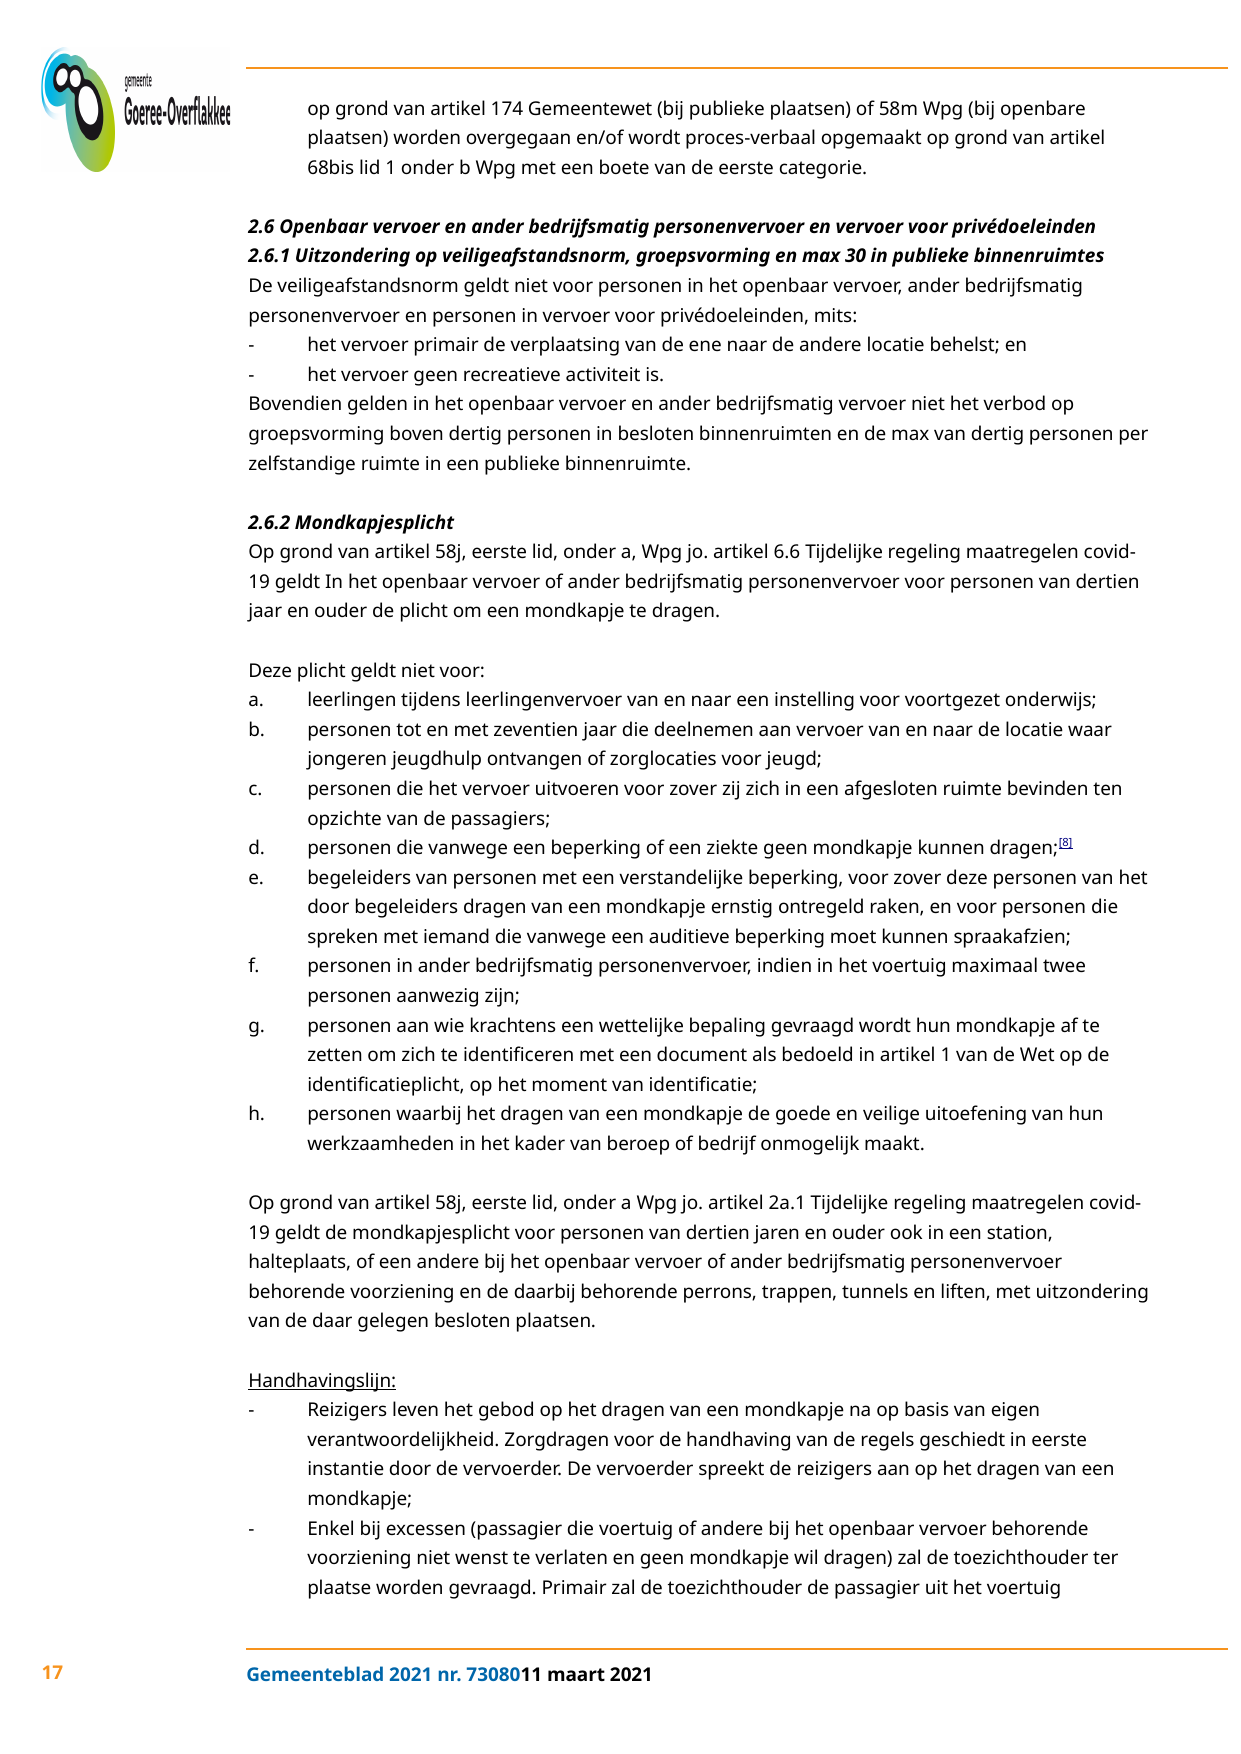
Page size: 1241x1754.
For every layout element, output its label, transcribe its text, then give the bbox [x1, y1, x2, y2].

list Enkel bij excessen (passagier die voertuig of andere bij het openbaar vervoer behorende voorziening niet wenst te verlaten en geen mondkapje wil dragen) zal de toezichthouder ter plaatse worden gevraagd. Primair zal de toezichthouder de passagier uit het voertuig [248, 1515, 1152, 1600]
list op grond van artikel 174 Gemeentewet (bij publieke plaatsen) of 58m Wpg (bij openbare plaatsen) worden overgegaan en/of wordt proces-verbaal opgemaakt op grond van artikel 68bis lid 1 onder b Wpg met een boete van de eerste categorie. [248, 95, 1152, 180]
list begeleiders van personen met een verstandelijke beperking, voor zover deze personen van het door begeleiders dragen van een mondkapje ernstig ontregeld raken, en voor personen die spreken met iemand die vanwege een auditieve beperking moet kunnen spraakafzien; [248, 864, 1152, 949]
text 2.6 Openbaar vervoer en ander bedrijfsmatig personenvervoer en vervoer voor privédoeleinden [248, 213, 1152, 239]
text Handhavingslijn: [248, 1367, 1152, 1393]
list personen aan wie krachtens een wettelijke bepaling gevraagd wordt hun mondkapje af te zetten om zich te identificeren met een document als bedoeld in artikel 1 van de Wet op de identificatieplicht, op het moment van identificatie; [248, 1012, 1152, 1097]
text 2.6.1 Uitzondering op veiligeafstandsnorm, groepsvorming en max 30 in publieke binnenruimtes [248, 243, 1152, 268]
picture [41, 47, 231, 172]
text Op grond van artikel 58j, eerste lid, onder a, Wpg jo. artikel 6.6 Tijdelijke regeling maatregelen covid-19 geldt In het openbaar vervoer of ander bedrijfsmatig personenvervoer voor personen van dertien jaar en ouder de plicht om een mondkapje te dragen. [248, 538, 1152, 623]
list personen tot en met zeventien jaar die deelnemen aan vervoer van en naar de locatie waar jongeren jeugdhulp ontvangen of zorglocaties voor jeugd; [248, 716, 1152, 771]
text Op grond van artikel 58j, eerste lid, onder a Wpg jo. artikel 2a.1 Tijdelijke regeling maatregelen covid-19 geldt de mondkapjesplicht voor personen van dertien jaren en ouder ook in een station, halteplaats, of een andere bij het openbaar vervoer of ander bedrijfsmatig personenvervoer behorende voorziening en de daarbij behorende perrons, trappen, tunnels en liften, met uitzondering van de daar gelegen besloten plaatsen. [248, 1189, 1152, 1333]
text 2.6.2 Mondkapjesplicht [248, 509, 1152, 535]
list het vervoer primair de verplaatsing van de ene naar de andere locatie behelst; en [248, 331, 1152, 357]
list personen die het vervoer uitvoeren voor zover zij zich in een afgesloten ruimte bevinden ten opzichte van de passagiers; [248, 775, 1152, 831]
text Bovendien gelden in het openbaar vervoer en ander bedrijfsmatig vervoer niet het verbod op groepsvorming boven dertig personen in besloten binnenruimten en de max van dertig personen per zelfstandige ruimte in een publieke binnenruimte. [248, 391, 1152, 476]
list leerlingen tijdens leerlingenvervoer van en naar een instelling voor voortgezet onderwijs; [248, 686, 1152, 712]
text Deze plicht geldt niet voor: [248, 657, 1152, 683]
text De veiligeafstandsnorm geldt niet voor personen in het openbaar vervoer, ander bedrijfsmatig personenvervoer en personen in vervoer voor privédoeleinden, mits: [248, 272, 1152, 328]
list personen in ander bedrijfsmatig personenvervoer, indien in het voertuig maximaal twee personen aanwezig zijn; [248, 953, 1152, 1008]
list Reizigers leven het gebod op het dragen van een mondkapje na op basis van eigen verantwoordelijkheid. Zorgdragen voor de handhaving van de regels geschiedt in eerste instantie door de vervoerder. De vervoerder spreekt de reizigers aan op het dragen van een mondkapje; [248, 1396, 1152, 1511]
list personen die vanwege een beperking of een ziekte geen mondkapje kunnen dragen;[8] [248, 834, 1152, 860]
list personen waarbij het dragen van een mondkapje de goede en veilige uitoefening van hun werkzaamheden in het kader van beroep of bedrijf onmogelijk maakt. [248, 1101, 1152, 1156]
list het vervoer geen recreatieve activiteit is. [248, 361, 1152, 387]
